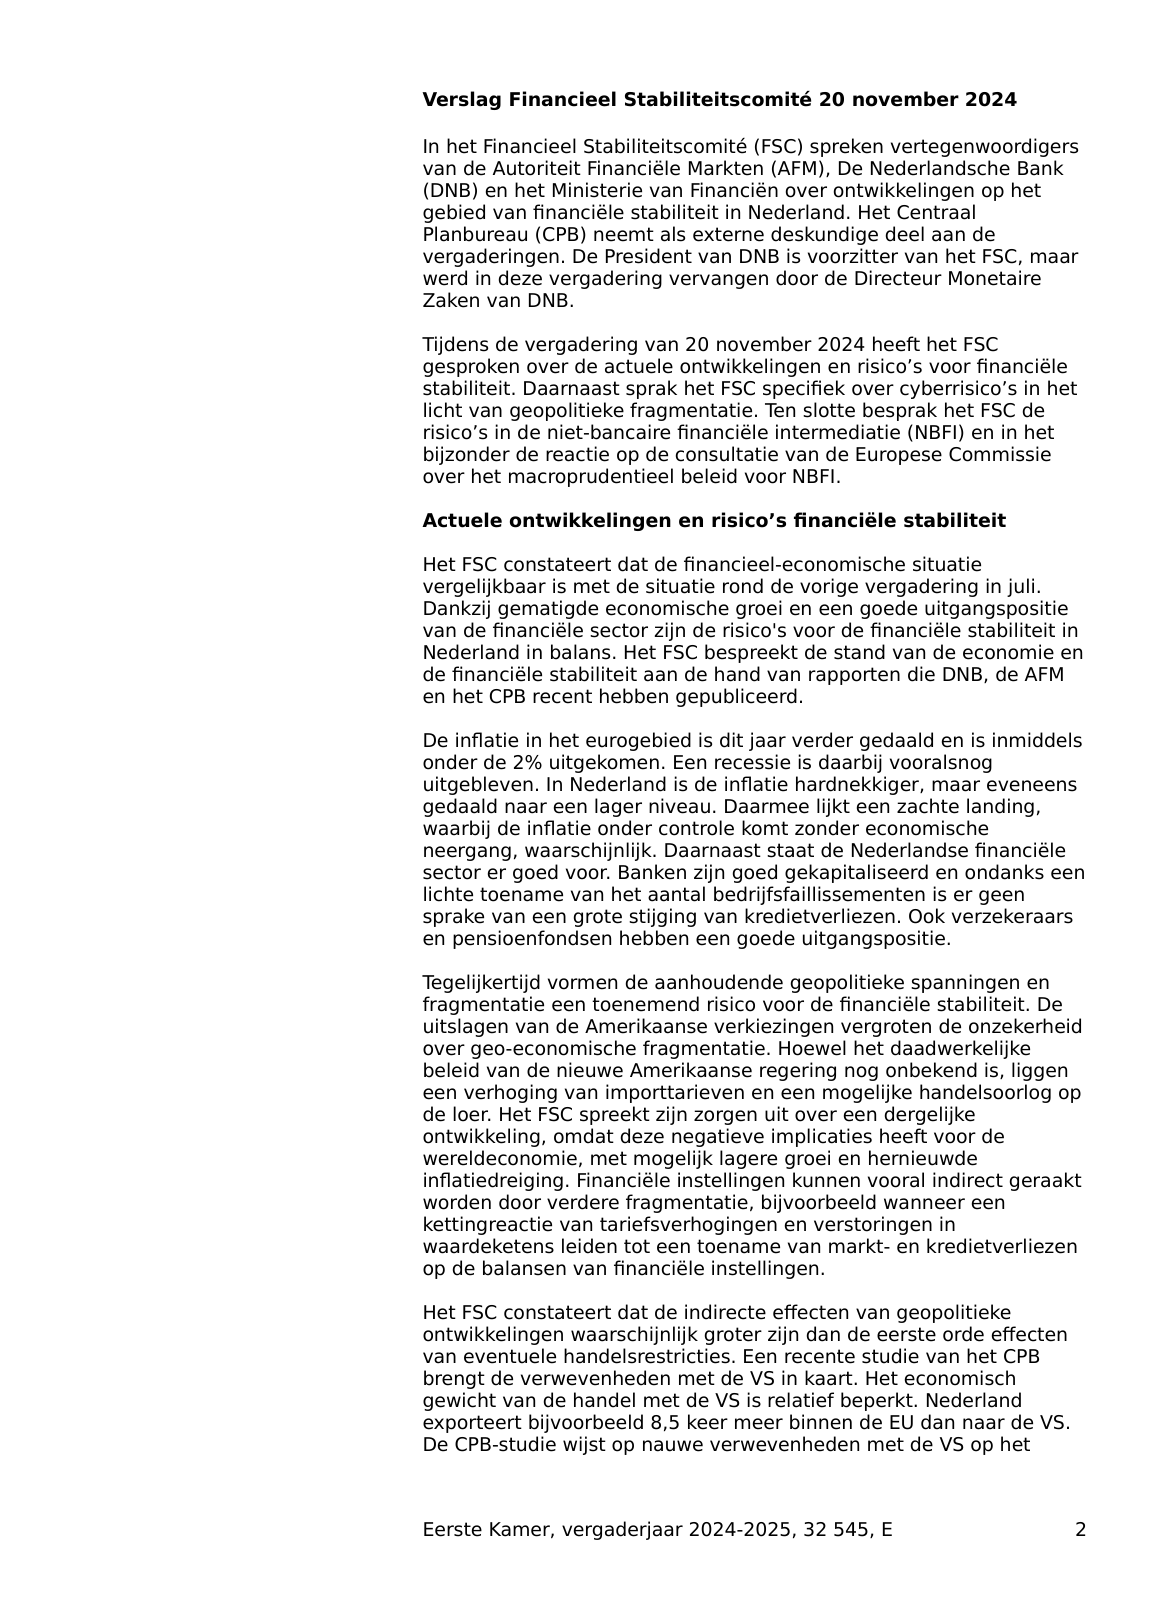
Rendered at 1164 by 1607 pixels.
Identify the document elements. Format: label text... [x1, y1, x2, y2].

text Tegelijkertijd vormen de aanhoudende geopolitieke spanningen en fragmentatie een toenemend risico voor de financiële stabiliteit. De uitslagen van de Amerikaanse verkiezingen vergroten de onzekerheid over geo-economische fragmentatie. Hoewel het daadwerkelijke beleid van de nieuwe Amerikaanse regering nog onbekend is, liggen een verhoging van importtarieven en een mogelijke handelsoorlog op de loer. Het FSC spreekt zijn zorgen uit over een dergelijke ontwikkeling, omdat deze negatieve implicaties heeft voor de wereldeconomie, met mogelijk lagere groei en hernieuwde inflatiedreiging. Financiële instellingen kunnen vooral indirect geraakt worden door verdere fragmentatie, bijvoorbeeld wanneer een kettingreactie van tariefsverhogingen en verstoringen in waardeketens leiden tot een toename van markt- en kredietverliezen op de balansen van financiële instellingen. [422, 972, 1087, 1280]
text In het Financieel Stabiliteitscomité (FSC) spreken vertegenwoordigers van de Autoriteit Financiële Markten (AFM), De Nederlandsche Bank (DNB) en het Ministerie van Financiën over ontwikkelingen op het gebied van financiële stabiliteit in Nederland. Het Centraal Planbureau (CPB) neemt als externe deskundige deel aan de vergaderingen. De President van DNB is voorzitter van het FSC, maar werd in deze vergadering vervangen door de Directeur Monetaire Zaken van DNB. [422, 136, 1087, 312]
subtitle Actuele ontwikkelingen en risico’s financiële stabiliteit [422, 510, 1087, 532]
text Het FSC constateert dat de financieel-economische situatie vergelijkbaar is met de situatie rond de vorige vergadering in juli. Dankzij gematigde economische groei en een goede uitgangspositie van de financiële sector zijn de risico's voor de financiële stabiliteit in Nederland in balans. Het FSC bespreekt de stand van de economie en de financiële stabiliteit aan de hand van rapporten die DNB, de AFM en het CPB recent hebben gepubliceerd. [422, 554, 1087, 708]
text Tijdens de vergadering van 20 november 2024 heeft het FSC gesproken over de actuele ontwikkelingen en risico’s voor financiële stabiliteit. Daarnaast sprak het FSC specifiek over cyberrisico’s in het licht van geopolitieke fragmentatie. Ten slotte besprak het FSC de risico’s in de niet-bancaire financiële intermediatie (NBFI) en in het bijzonder de reactie op de consultatie van de Europese Commissie over het macroprudentieel beleid voor NBFI. [422, 334, 1087, 488]
text De inflatie in het eurogebied is dit jaar verder gedaald en is inmiddels onder de 2% uitgekomen. Een recessie is daarbij vooralsnog uitgebleven. In Nederland is de inflatie hardnekkiger, maar eveneens gedaald naar een lager niveau. Daarmee lijkt een zachte landing, waarbij de inflatie onder controle komt zonder economische neergang, waarschijnlijk. Daarnaast staat de Nederlandse financiële sector er goed voor. Banken zijn goed gekapitaliseerd en ondanks een lichte toename van het aantal bedrijfsfaillissementen is er geen sprake van een grote stijging van kredietverliezen. Ook verzekeraars en pensioenfondsen hebben een goede uitgangspositie. [422, 730, 1087, 950]
text Het FSC constateert dat de indirecte effecten van geopolitieke ontwikkelingen waarschijnlijk groter zijn dan de eerste orde effecten van eventuele handelsrestricties. Een recente studie van het CPB brengt de verwevenheden met de VS in kaart. Het economisch gewicht van de handel met de VS is relatief beperkt. Nederland exporteert bijvoorbeeld 8,5 keer meer binnen de EU dan naar de VS. De CPB-studie wijst op nauwe verwevenheden met de VS op het [422, 1302, 1087, 1456]
subtitle Verslag Financieel Stabiliteitscomité 20 november 2024 [422, 89, 1087, 111]
